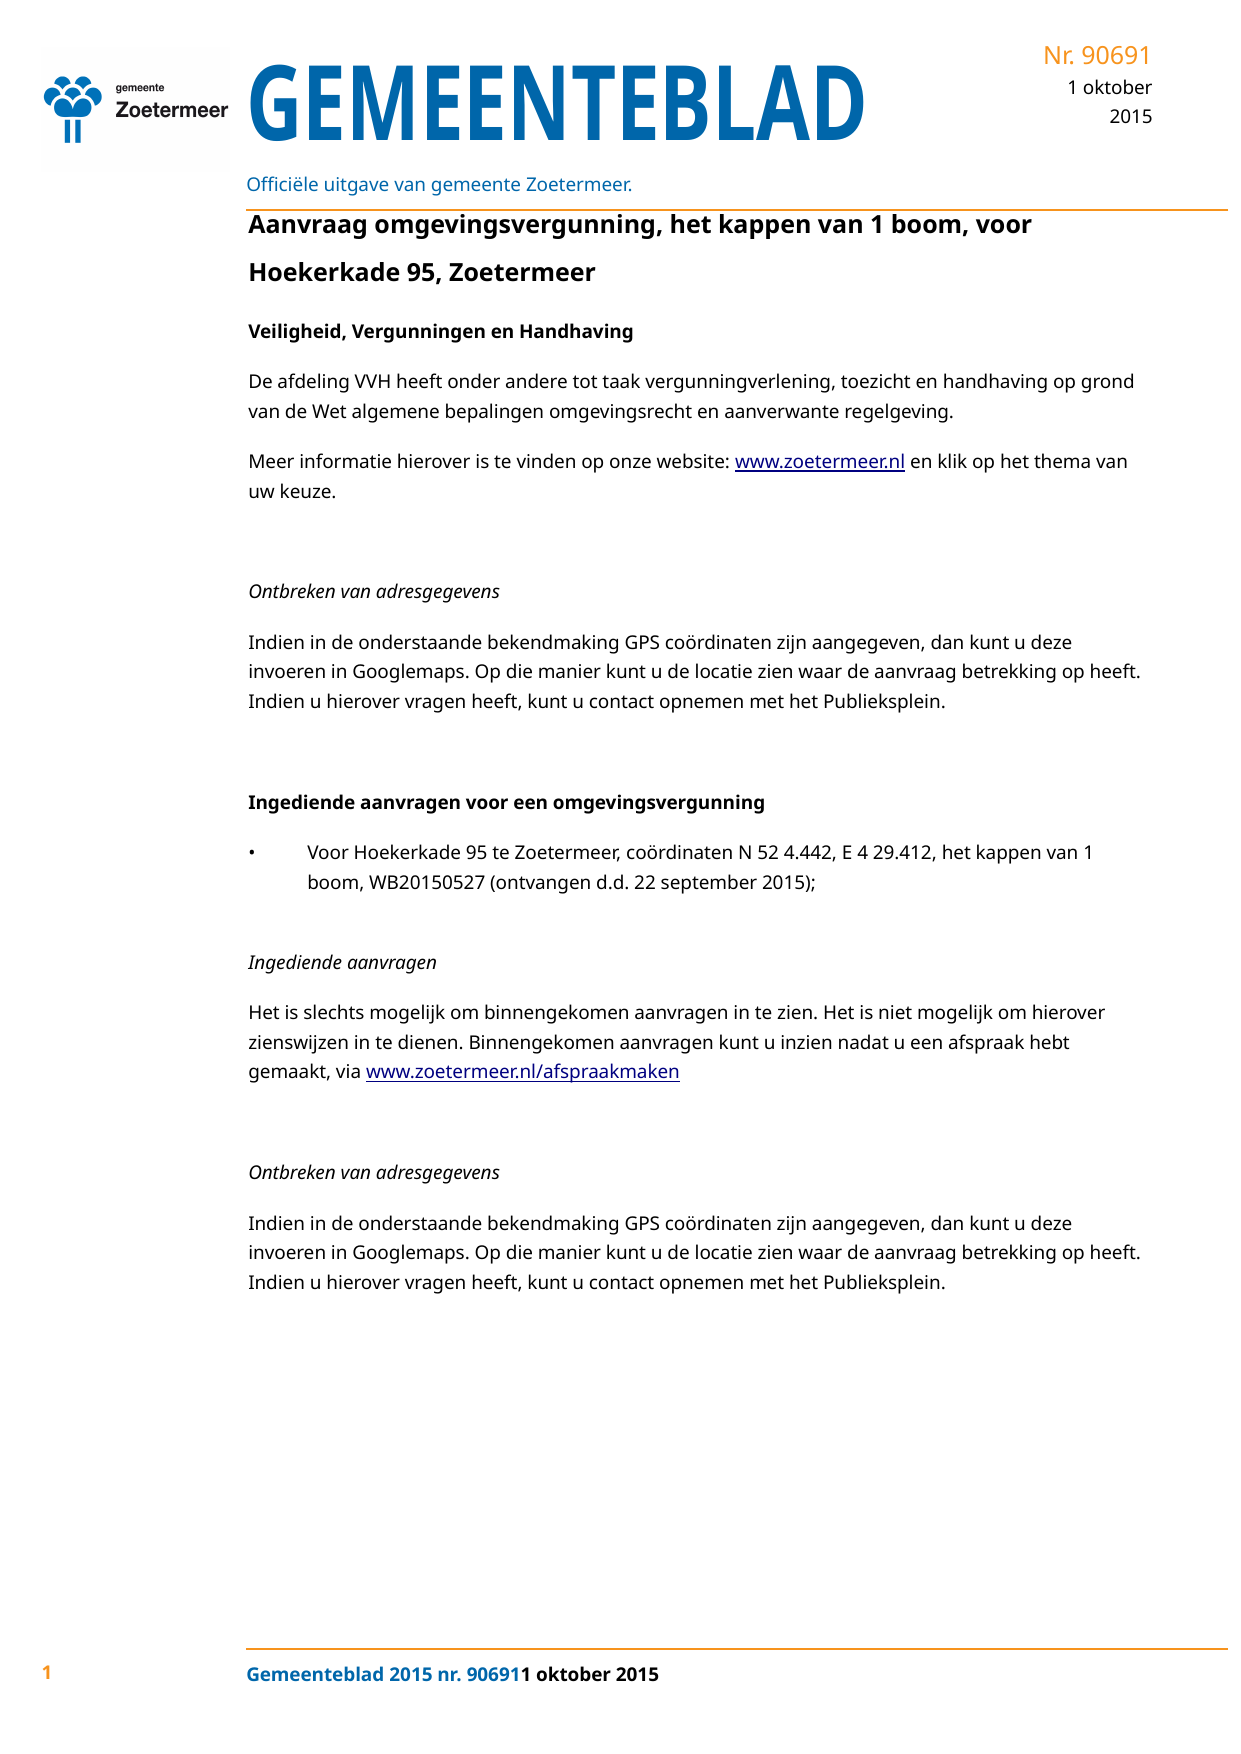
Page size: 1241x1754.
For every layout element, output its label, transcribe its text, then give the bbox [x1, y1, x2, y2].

text Ingediende aanvragen [248, 949, 1152, 975]
text Indien in de onderstaande bekendmaking GPS coördinaten zijn aangegeven, dan kunt u deze invoeren in Googlemaps. Op die manier kunt u de locatie zien waar de aanvraag betrekking op heeft. Indien u hierover vragen heeft, kunt u contact opnemen met het Publieksplein. [248, 629, 1152, 714]
text Ingediende aanvragen voor een omgevingsvergunning [248, 789, 1152, 815]
text Het is slechts mogelijk om binnengekomen aanvragen in te zien. Het is niet mogelijk om hierover zienswijzen in te dienen. Binnengekomen aanvragen kunt u inzien nadat u een afspraak hebt gemaakt, via www.zoetermeer.nl/afspraakmaken [248, 999, 1152, 1084]
text Meer informatie hierover is te vinden op onze website: www.zoetermeer.nl en klik op het thema van uw keuze. [248, 448, 1152, 504]
text De afdeling VVH heeft onder andere tot taak vergunningverlening, toezicht en handhaving op grond van de Wet algemene bepalingen omgevingsrecht en aanverwante regelgeving. [248, 368, 1152, 424]
picture [41, 47, 231, 172]
text Ontbreken van adresgegevens [248, 579, 1152, 604]
text Ontbreken van adresgegevens [248, 1159, 1152, 1185]
list Voor Hoekerkade 95 te Zoetermeer, coördinaten N 52 4.442, E 4 29.412, het kappen van 1 boom, WB20150527 (ontvangen d.d. 22 september 2015); [248, 839, 1152, 895]
text Indien in de onderstaande bekendmaking GPS coördinaten zijn aangegeven, dan kunt u deze invoeren in Googlemaps. Op die manier kunt u de locatie zien waar de aanvraag betrekking op heeft. Indien u hierover vragen heeft, kunt u contact opnemen met het Publieksplein. [248, 1210, 1152, 1295]
text Veiligheid, Vergunningen en Handhaving [248, 318, 1152, 344]
text Aanvraag omgevingsvergunning, het kappen van 1 boom, voor Hoekerkade 95, Zoetermeer [248, 211, 1152, 288]
